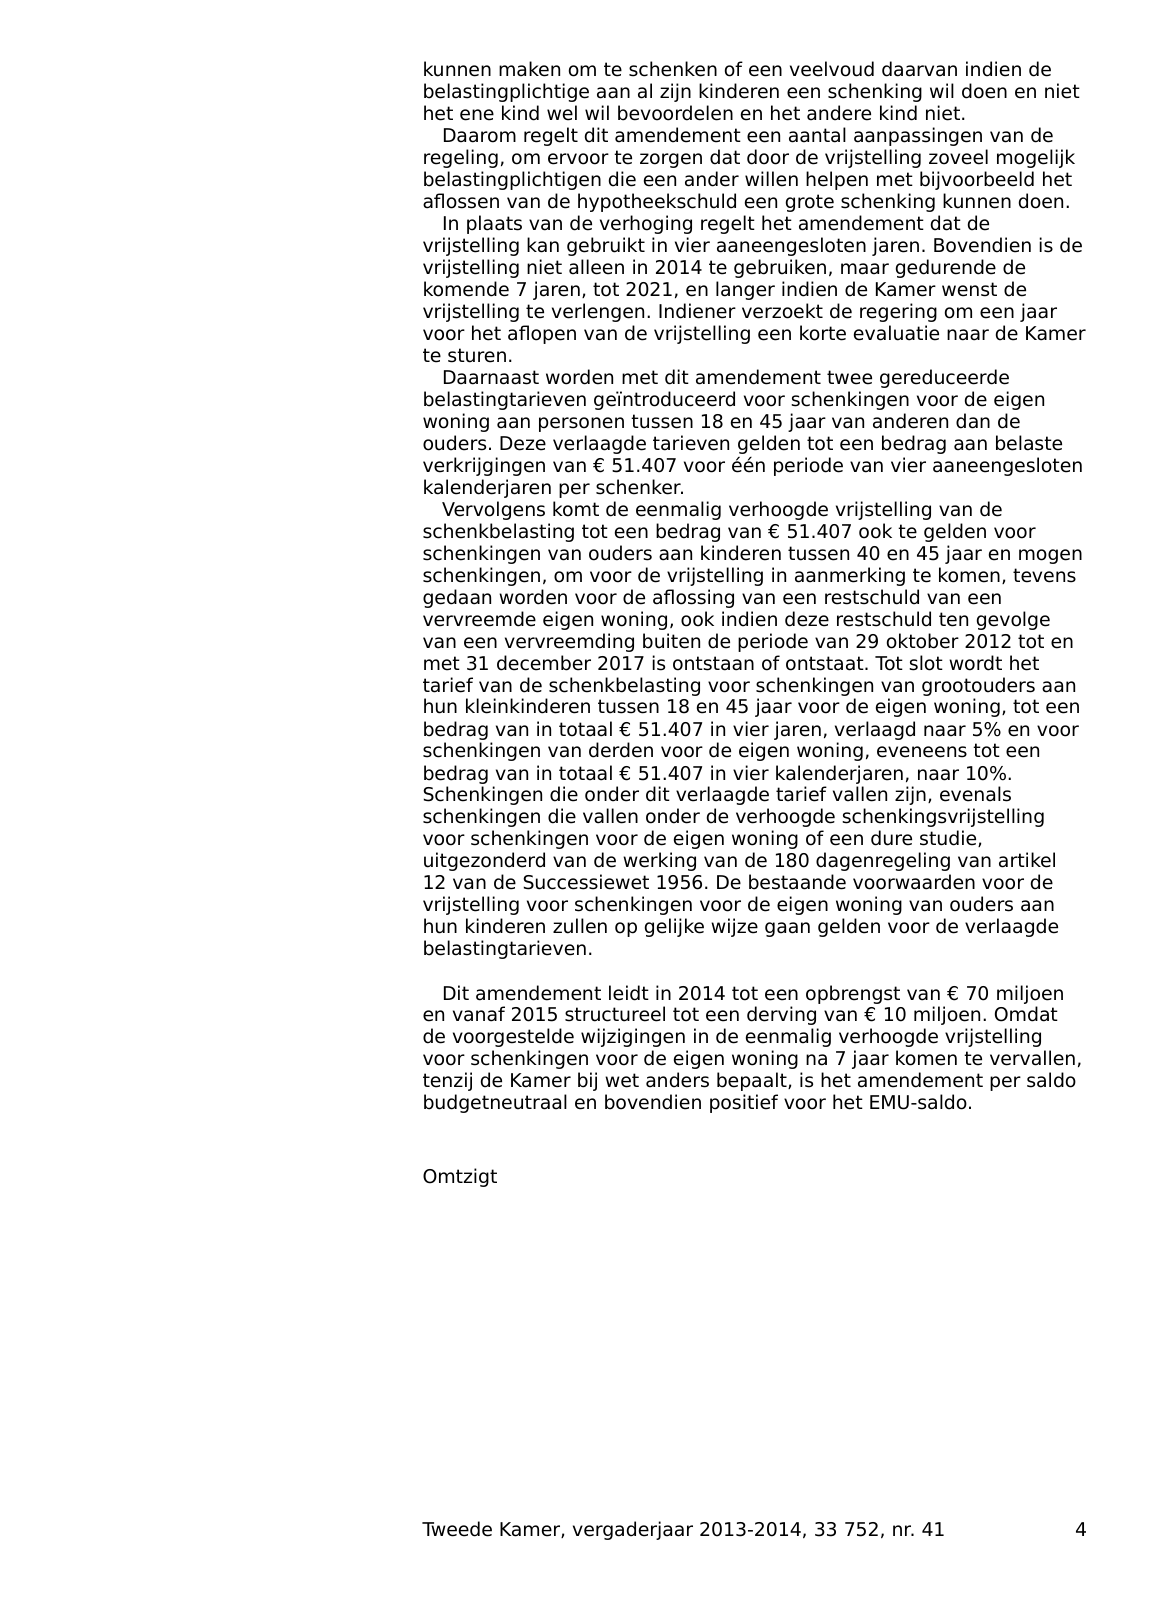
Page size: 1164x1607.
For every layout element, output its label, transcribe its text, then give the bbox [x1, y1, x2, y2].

text Dit amendement leidt in 2014 tot een opbrengst van € 70 miljoen en vanaf 2015 structureel tot een derving van € 10 miljoen. Omdat de voorgestelde wijzigingen in de eenmalig verhoogde vrijstelling voor schenkingen voor de eigen woning na 7 jaar komen te vervallen, tenzij de Kamer bij wet anders bepaalt, is het amendement per saldo budgetneutraal en bovendien positief voor het EMU-saldo. [422, 982, 1087, 1114]
text Vervolgens komt de eenmalig verhoogde vrijstelling van de schenkbelasting tot een bedrag van € 51.407 ook te gelden voor schenkingen van ouders aan kinderen tussen 40 en 45 jaar en mogen schenkingen, om voor de vrijstelling in aanmerking te komen, tevens gedaan worden voor de aflossing van een restschuld van een vervreemde eigen woning, ook indien deze restschuld ten gevolge van een vervreemding buiten de periode van 29 oktober 2012 tot en met 31 december 2017 is ontstaan of ontstaat. Tot slot wordt het tarief van de schenkbelasting voor schenkingen van grootouders aan hun kleinkinderen tussen 18 en 45 jaar voor de eigen woning, tot een bedrag van in totaal € 51.407 in vier jaren, verlaagd naar 5% en voor schenkingen van derden voor de eigen woning, eveneens tot een bedrag van in totaal € 51.407 in vier kalenderjaren, naar 10%. Schenkingen die onder dit verlaagde tarief vallen zijn, evenals schenkingen die vallen onder de verhoogde schenkingsvrijstelling voor schenkingen voor de eigen woning of een dure studie, uitgezonderd van de werking van de 180 dagenregeling van artikel 12 van de Successiewet 1956. De bestaande voorwaarden voor de vrijstelling voor schenkingen voor de eigen woning van ouders aan hun kinderen zullen op gelijke wijze gaan gelden voor de verlaagde belastingtarieven. [422, 499, 1087, 960]
text Daarnaast worden met dit amendement twee gereduceerde belastingtarieven geïntroduceerd voor schenkingen voor de eigen woning aan personen tussen 18 en 45 jaar van anderen dan de ouders. Deze verlaagde tarieven gelden tot een bedrag aan belaste verkrijgingen van € 51.407 voor één periode van vier aaneengesloten kalenderjaren per schenker. [422, 367, 1087, 499]
text kunnen maken om te schenken of een veelvoud daarvan indien de belastingplichtige aan al zijn kinderen een schenking wil doen en niet het ene kind wel wil bevoordelen en het andere kind niet. [422, 59, 1087, 125]
text Daarom regelt dit amendement een aantal aanpassingen van de regeling, om ervoor te zorgen dat door de vrijstelling zoveel mogelijk belastingplichtigen die een ander willen helpen met bijvoorbeeld het aflossen van de hypotheekschuld een grote schenking kunnen doen. [422, 125, 1087, 213]
text Omtzigt [422, 1144, 1087, 1188]
text In plaats van de verhoging regelt het amendement dat de vrijstelling kan gebruikt in vier aaneengesloten jaren. Bovendien is de vrijstelling niet alleen in 2014 te gebruiken, maar gedurende de komende 7 jaren, tot 2021, en langer indien de Kamer wenst de vrijstelling te verlengen. Indiener verzoekt de regering om een jaar voor het aflopen van de vrijstelling een korte evaluatie naar de Kamer te sturen. [422, 213, 1087, 367]
